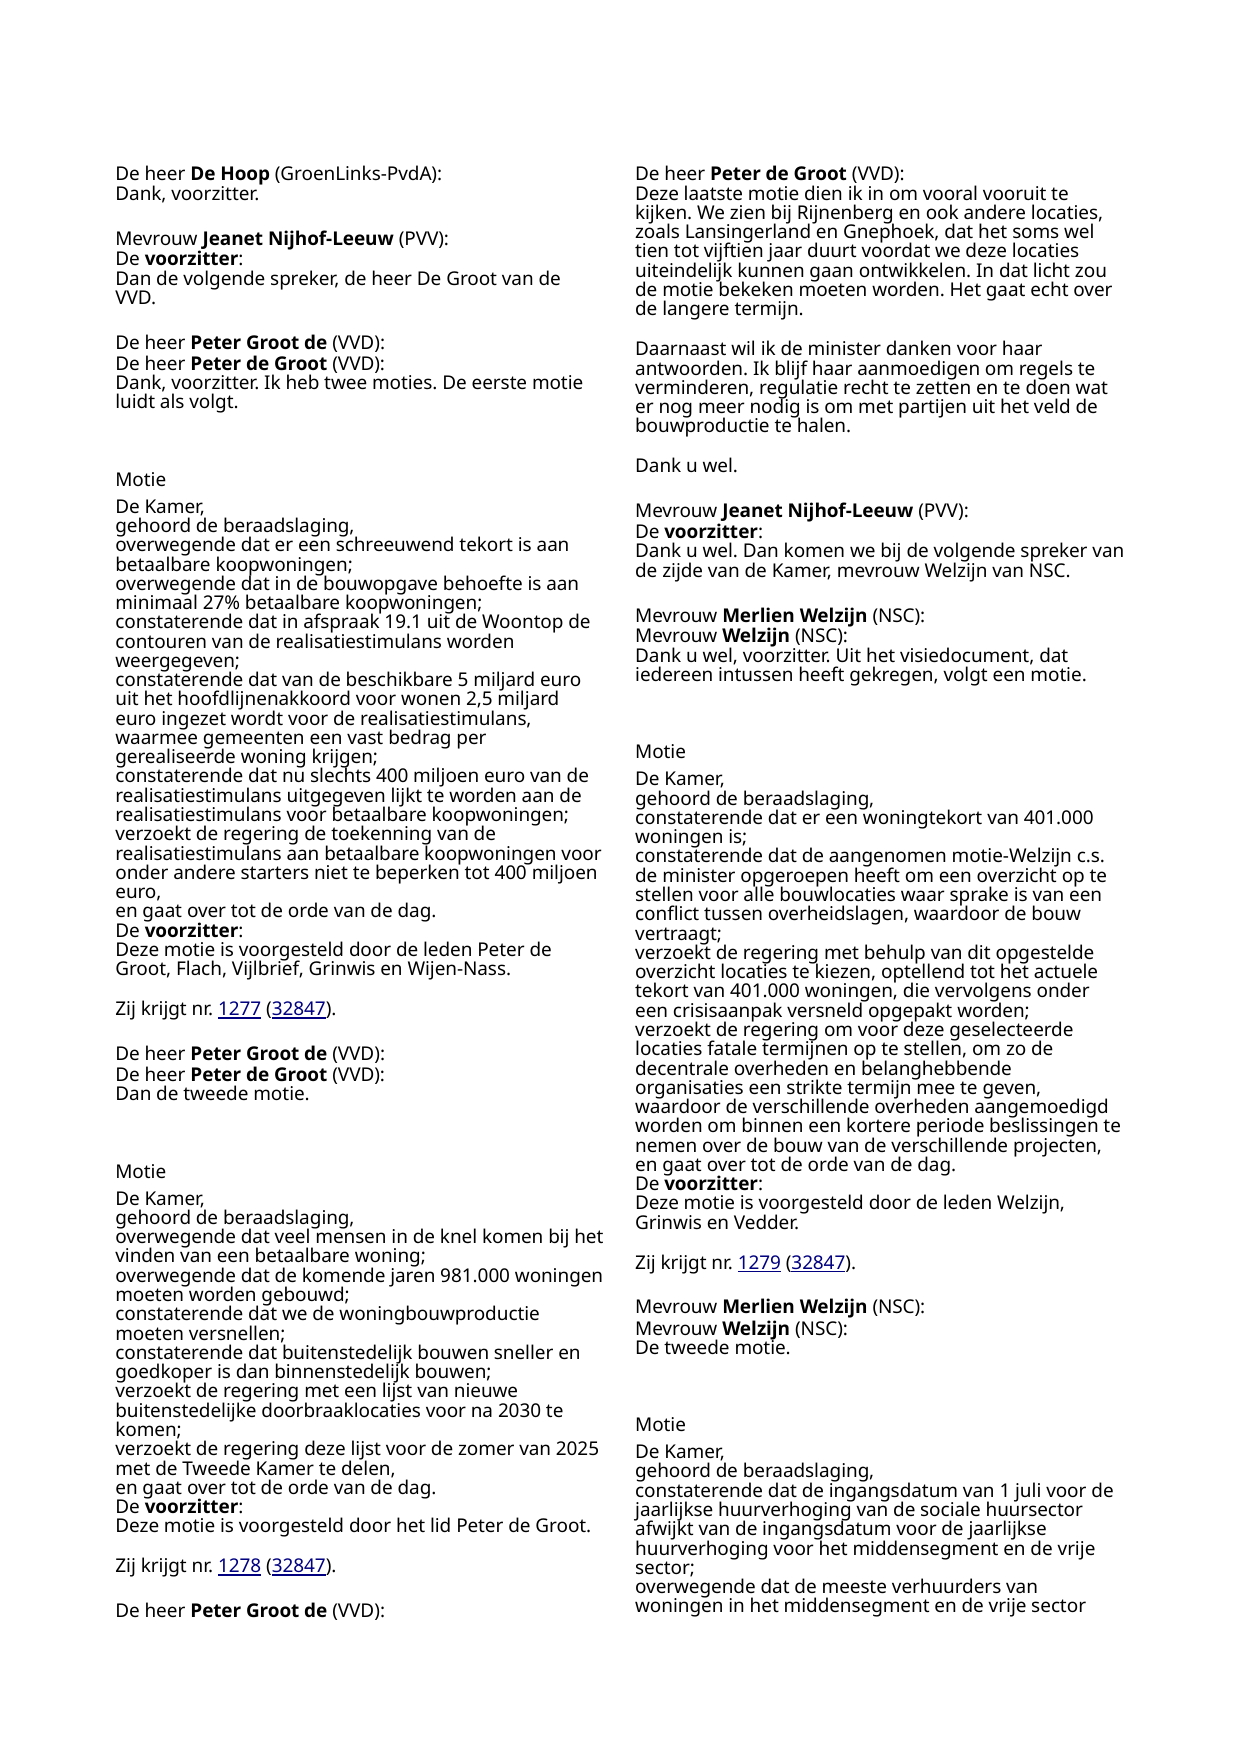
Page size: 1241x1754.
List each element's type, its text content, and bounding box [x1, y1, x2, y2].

text Deze motie is voorgesteld door de leden Welzijn, Grinwis en Vedder. [635, 1194, 1125, 1233]
text gehoord de beraadslaging, [115, 1209, 605, 1228]
text Mevrouw Merlien Welzijn (NSC): [635, 1294, 1125, 1319]
text De heer Peter Groot de (VVD): [115, 1040, 605, 1066]
text De heer De Hoop (GroenLinks-PvdA): [115, 165, 605, 184]
text constaterende dat de ingangsdatum van 1 juli voor de jaarlijkse huurverhoging van de sociale huursector afwijkt van de ingangsdatum voor de jaarlijkse huurverhoging voor het middensegment en de vrije sector; [635, 1482, 1125, 1578]
text overwegende dat de meeste verhuurders van woningen in het middensegment en de vrije sector [635, 1578, 1125, 1617]
text gehoord de beraadslaging, [635, 790, 1125, 809]
text Motie [115, 1158, 605, 1184]
text en gaat over tot de orde van de dag. [635, 1156, 1125, 1175]
text Zij krijgt nr. 1277 (32847). [115, 1000, 605, 1019]
text Zij krijgt nr. 1278 (32847). [115, 1557, 605, 1577]
text en gaat over tot de orde van de dag. [115, 902, 605, 922]
text De Kamer, [635, 1443, 1125, 1462]
text Dank u wel, voorzitter. Uit het visiedocument, dat iedereen intussen heeft gekregen, volgt een motie. [635, 647, 1125, 685]
text De voorzitter: [115, 922, 605, 941]
text constaterende dat de aangenomen motie-Welzijn c.s. de minister opgeroepen heeft om een overzicht op te stellen voor alle bouwlocaties waar sprake is van een conflict tussen overheidslagen, waardoor de bouw vertraagt; [635, 847, 1125, 944]
text Mevrouw Jeanet Nijhof-Leeuw (PVV): [635, 497, 1125, 523]
text Dan de volgende spreker, de heer De Groot van de VVD. [115, 270, 605, 308]
text overwegende dat er een schreeuwend tekort is aan betaalbare koopwoningen; [115, 536, 605, 575]
text Dank u wel. [635, 457, 1125, 477]
text constaterende dat in afspraak 19.1 uit de Woontop de contouren van de realisatiestimulans worden weergegeven; [115, 613, 605, 671]
text constaterende dat buitenstedelijk bouwen sneller en goedkoper is dan binnenstedelijk bouwen; [115, 1344, 605, 1382]
text De voorzitter: [115, 250, 605, 270]
text gehoord de beraadslaging, [115, 517, 605, 536]
text Motie [635, 739, 1125, 764]
text De heer Peter Groot de (VVD): [115, 329, 605, 355]
text De voorzitter: [635, 1175, 1125, 1194]
text Deze laatste motie dien ik in om vooral vooruit te kijken. We zien bij Rijnenberg en ook andere locaties, zoals Lansingerland en Gnephoek, dat het soms wel tien tot vijftien jaar duurt voordat we deze locaties uiteindelijk kunnen gaan ontwikkelen. In dat licht zou de motie bekeken moeten worden. Het gaat echt over de langere termijn. [635, 184, 1125, 319]
text Dank u wel. Dan komen we bij de volgende spreker van de zijde van de Kamer, mevrouw Welzijn van NSC. [635, 542, 1125, 581]
text overwegende dat in de bouwopgave behoefte is aan minimaal 27% betaalbare koopwoningen; [115, 575, 605, 613]
text verzoekt de regering met een lijst van nieuwe buitenstedelijke doorbraaklocaties voor na 2030 te komen; [115, 1382, 605, 1440]
text De Kamer, [115, 1190, 605, 1209]
text Mevrouw Merlien Welzijn (NSC): [635, 602, 1125, 627]
text Mevrouw Welzijn (NSC): [635, 627, 1125, 647]
text Motie [115, 466, 605, 492]
text Daarnaast wil ik de minister danken voor haar antwoorden. Ik blijf haar aanmoedigen om regels te verminderen, regulatie recht te zetten en te doen wat er nog meer nodig is om met partijen uit het veld de bouwproductie te halen. [635, 340, 1125, 437]
text overwegende dat veel mensen in de knel komen bij het vinden van een betaalbare woning; [115, 1228, 605, 1267]
text De heer Peter de Groot (VVD): [115, 355, 605, 374]
text Zij krijgt nr. 1279 (32847). [635, 1254, 1125, 1273]
text Deze motie is voorgesteld door de leden Peter de Groot, Flach, Vijlbrief, Grinwis en Wijen-Nass. [115, 941, 605, 979]
text Dank, voorzitter. Ik heb twee moties. De eerste motie luidt als volgt. [115, 374, 605, 413]
text Dan de tweede motie. [115, 1085, 605, 1104]
text constaterende dat er een woningtekort van 401.000 woningen is; [635, 809, 1125, 847]
text verzoekt de regering deze lijst voor de zomer van 2025 met de Tweede Kamer te delen, [115, 1440, 605, 1479]
text verzoekt de regering met behulp van dit opgestelde overzicht locaties te kiezen, optellend tot het actuele tekort van 401.000 woningen, die vervolgens onder een crisisaanpak versneld opgepakt worden; [635, 944, 1125, 1021]
text Mevrouw Welzijn (NSC): [635, 1319, 1125, 1339]
text verzoekt de regering de toekenning van de realisatiestimulans aan betaalbare koopwoningen voor onder andere starters niet te beperken tot 400 miljoen euro, [115, 825, 605, 902]
text De tweede motie. [635, 1339, 1125, 1358]
text De voorzitter: [635, 523, 1125, 542]
text De Kamer, [115, 498, 605, 517]
text constaterende dat nu slechts 400 miljoen euro van de realisatiestimulans uitgegeven lijkt te worden aan de realisatiestimulans voor betaalbare koopwoningen; [115, 767, 605, 825]
text constaterende dat van de beschikbare 5 miljard euro uit het hoofdlijnenakkoord voor wonen 2,5 miljard euro ingezet wordt voor de realisatiestimulans, waarmee gemeenten een vast bedrag per gerealiseerde woning krijgen; [115, 671, 605, 767]
text De voorzitter: [115, 1498, 605, 1517]
text constaterende dat we de woningbouwproductie moeten versnellen; [115, 1305, 605, 1344]
text verzoekt de regering om voor deze geselecteerde locaties fatale termijnen op te stellen, om zo de decentrale overheden en belanghebbende organisaties een strikte termijn mee te geven, waardoor de verschillende overheden aangemoedigd worden om binnen een kortere periode beslissingen te nemen over de bouw van de verschillende projecten, [635, 1021, 1125, 1156]
text Deze motie is voorgesteld door het lid Peter de Groot. [115, 1517, 605, 1537]
text De Kamer, [635, 770, 1125, 790]
text Dank, voorzitter. [115, 184, 605, 204]
text en gaat over tot de orde van de dag. [115, 1479, 605, 1498]
text De heer Peter de Groot (VVD): [115, 1066, 605, 1085]
text Motie [635, 1411, 1125, 1437]
text Mevrouw Jeanet Nijhof-Leeuw (PVV): [115, 225, 605, 250]
text De heer Peter de Groot (VVD): [635, 165, 1125, 184]
text gehoord de beraadslaging, [635, 1462, 1125, 1482]
text De heer Peter Groot de (VVD): [115, 1597, 605, 1623]
text overwegende dat de komende jaren 981.000 woningen moeten worden gebouwd; [115, 1267, 605, 1305]
